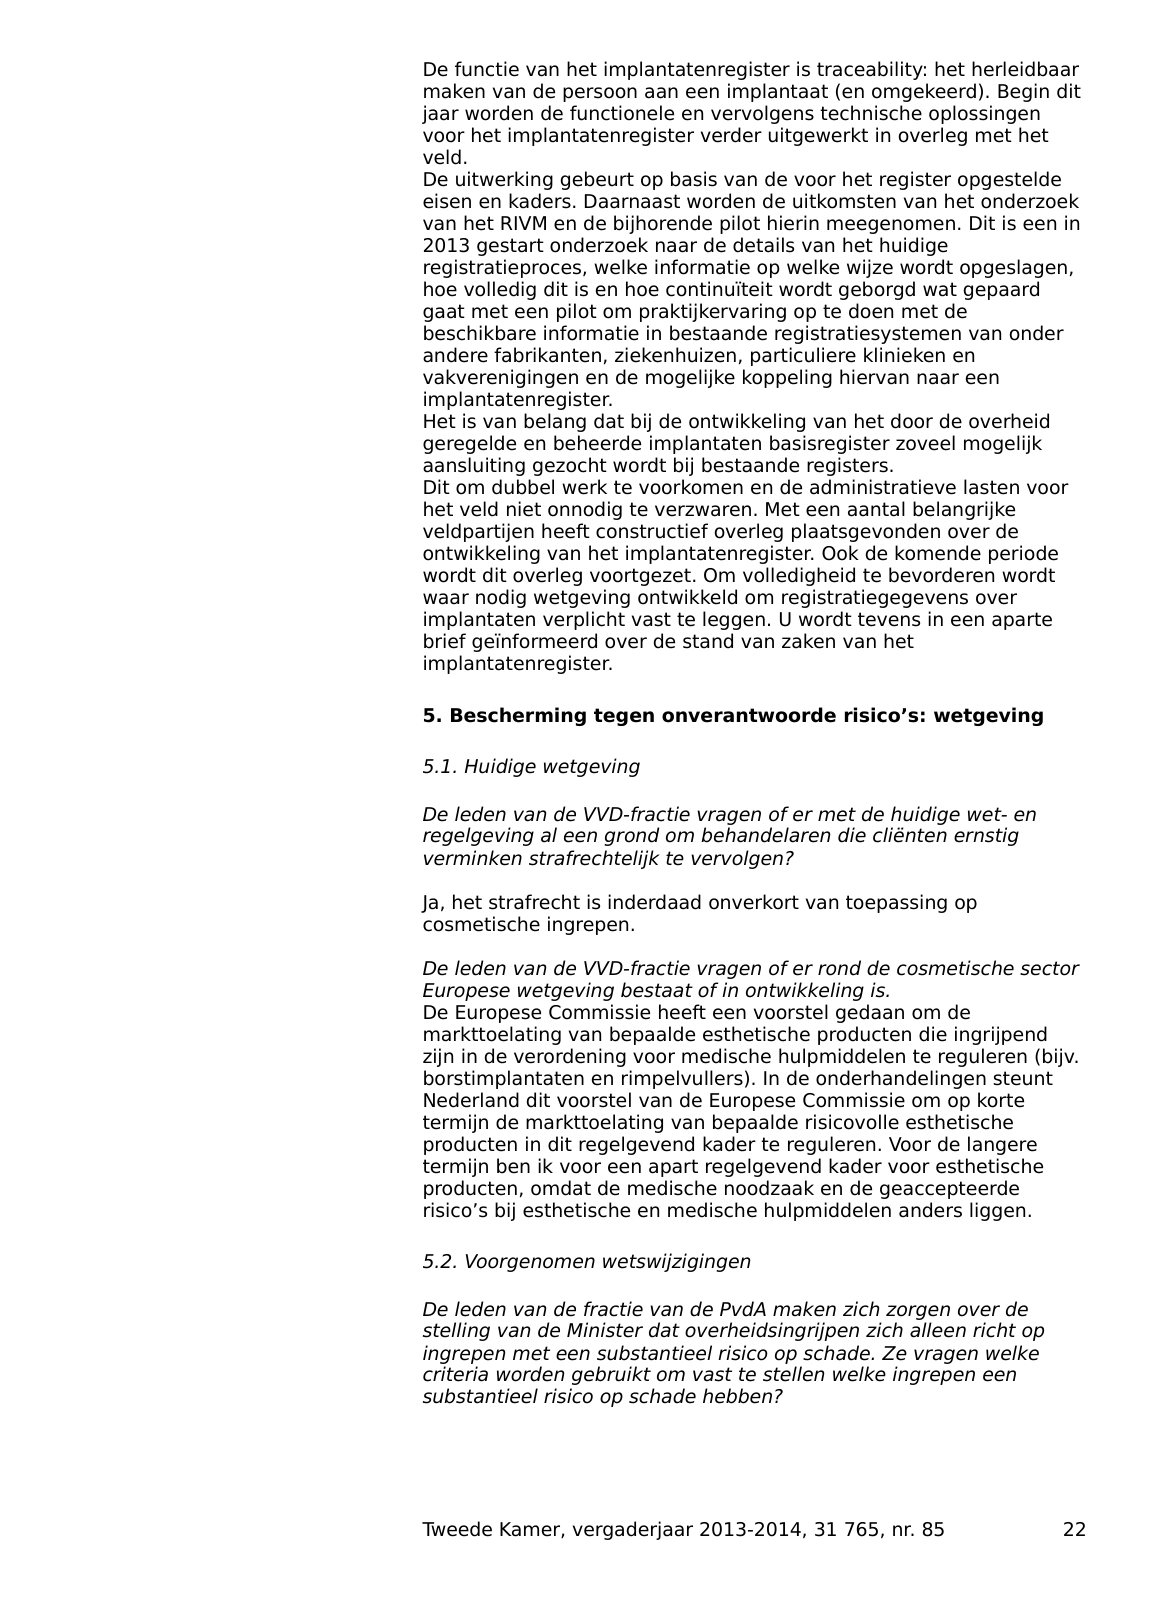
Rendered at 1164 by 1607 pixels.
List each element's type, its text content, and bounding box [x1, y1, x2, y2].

subtitle 5.1. Huidige wetgeving [422, 756, 1087, 778]
subtitle 5. Bescherming tegen onverantwoorde risico’s: wetgeving [422, 704, 1087, 726]
text De leden van de fractie van de PvdA maken zich zorgen over de stelling van de Minister dat overheidsingrijpen zich alleen richt op ingrepen met een substantieel risico op schade. Ze vragen welke criteria worden gebruikt om vast te stellen welke ingrepen een substantieel risico op schade hebben? [422, 1298, 1087, 1408]
text Het is van belang dat bij de ontwikkeling van het door de overheid geregelde en beheerde implantaten basisregister zoveel mogelijk aansluiting gezocht wordt bij bestaande registers. [422, 411, 1087, 477]
subtitle De leden van de VVD-fractie vragen of er met de huidige wet- en regelgeving al een grond om behandelaren die cliënten ernstig verminken strafrechtelijk te vervolgen? [422, 803, 1087, 869]
text De uitwerking gebeurt op basis van de voor het register opgestelde eisen en kaders. Daarnaast worden de uitkomsten van het onderzoek van het RIVM en de bijhorende pilot hierin meegenomen. Dit is een in 2013 gestart onderzoek naar de details van het huidige registratieproces, welke informatie op welke wijze wordt opgeslagen, hoe volledig dit is en hoe continuïteit wordt geborgd wat gepaard gaat met een pilot om praktijkervaring op te doen met de beschikbare informatie in bestaande registratiesystemen van onder andere fabrikanten, ziekenhuizen, particuliere klinieken en vakverenigingen en de mogelijke koppeling hiervan naar een implantatenregister. [422, 169, 1087, 411]
text Ja, het strafrecht is inderdaad onverkort van toepassing op cosmetische ingrepen. [422, 892, 1087, 936]
text De leden van de VVD-fractie vragen of er rond de cosmetische sector Europese wetgeving bestaat of in ontwikkeling is. [422, 958, 1087, 1002]
text De functie van het implantatenregister is traceability: het herleidbaar maken van de persoon aan een implantaat (en omgekeerd). Begin dit jaar worden de functionele en vervolgens technische oplossingen voor het implantatenregister verder uitgewerkt in overleg met het veld. [422, 59, 1087, 169]
text Dit om dubbel werk te voorkomen en de administratieve lasten voor het veld niet onnodig te verzwaren. Met een aantal belangrijke veldpartijen heeft constructief overleg plaatsgevonden over de ontwikkeling van het implantatenregister. Ook de komende periode wordt dit overleg voortgezet. Om volledigheid te bevorderen wordt waar nodig wetgeving ontwikkeld om registratiegegevens over implantaten verplicht vast te leggen. U wordt tevens in een aparte brief geïnformeerd over de stand van zaken van het implantatenregister. [422, 477, 1087, 674]
text De Europese Commissie heeft een voorstel gedaan om de markttoelating van bepaalde esthetische producten die ingrijpend zijn in de verordening voor medische hulpmiddelen te reguleren (bijv. borstimplantaten en rimpelvullers). In de onderhandelingen steunt Nederland dit voorstel van de Europese Commissie om op korte termijn de markttoelating van bepaalde risicovolle esthetische producten in dit regelgevend kader te reguleren. Voor de langere termijn ben ik voor een apart regelgevend kader voor esthetische producten, omdat de medische noodzaak en de geaccepteerde risico’s bij esthetische en medische hulpmiddelen anders liggen. [422, 1002, 1087, 1221]
subtitle 5.2. Voorgenomen wetswijzigingen [422, 1251, 1087, 1273]
